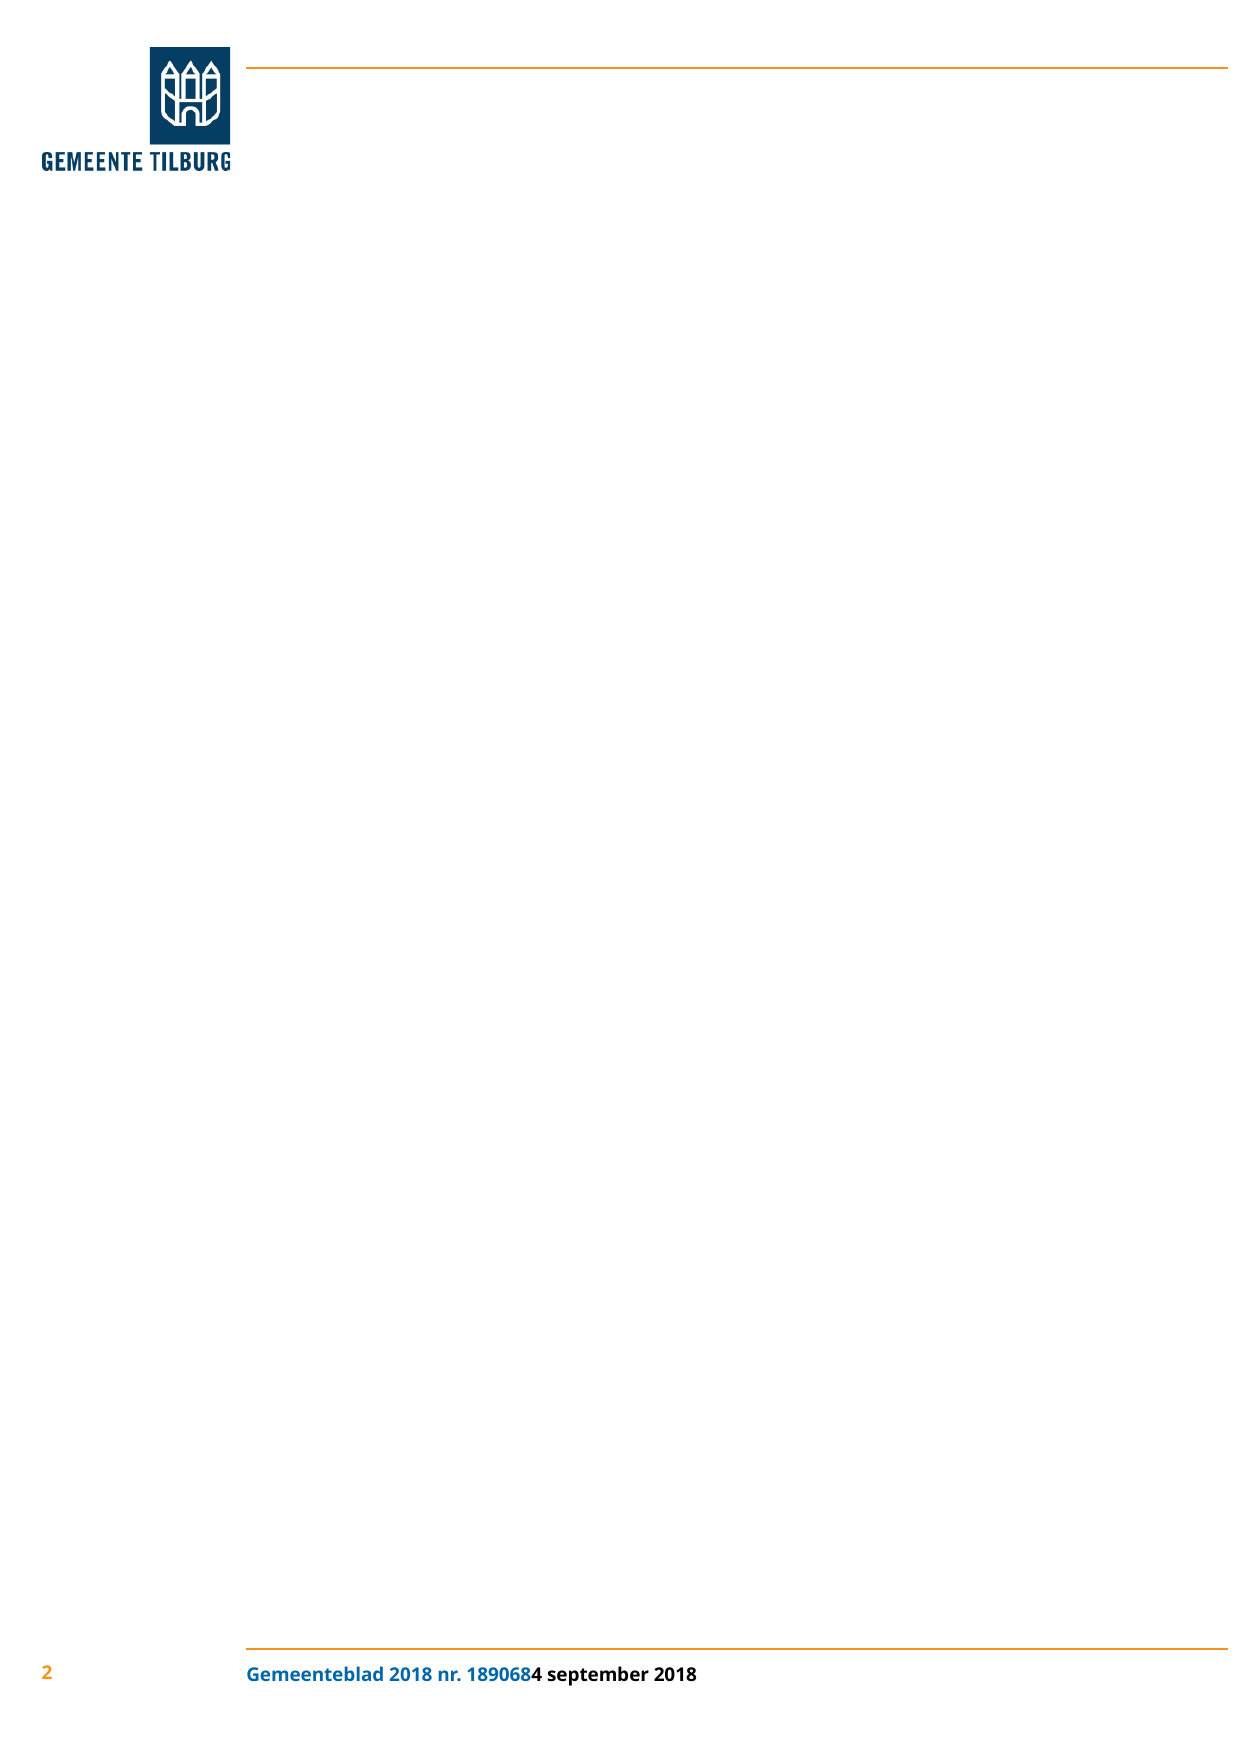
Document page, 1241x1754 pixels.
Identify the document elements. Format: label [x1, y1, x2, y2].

picture [41, 47, 231, 172]
